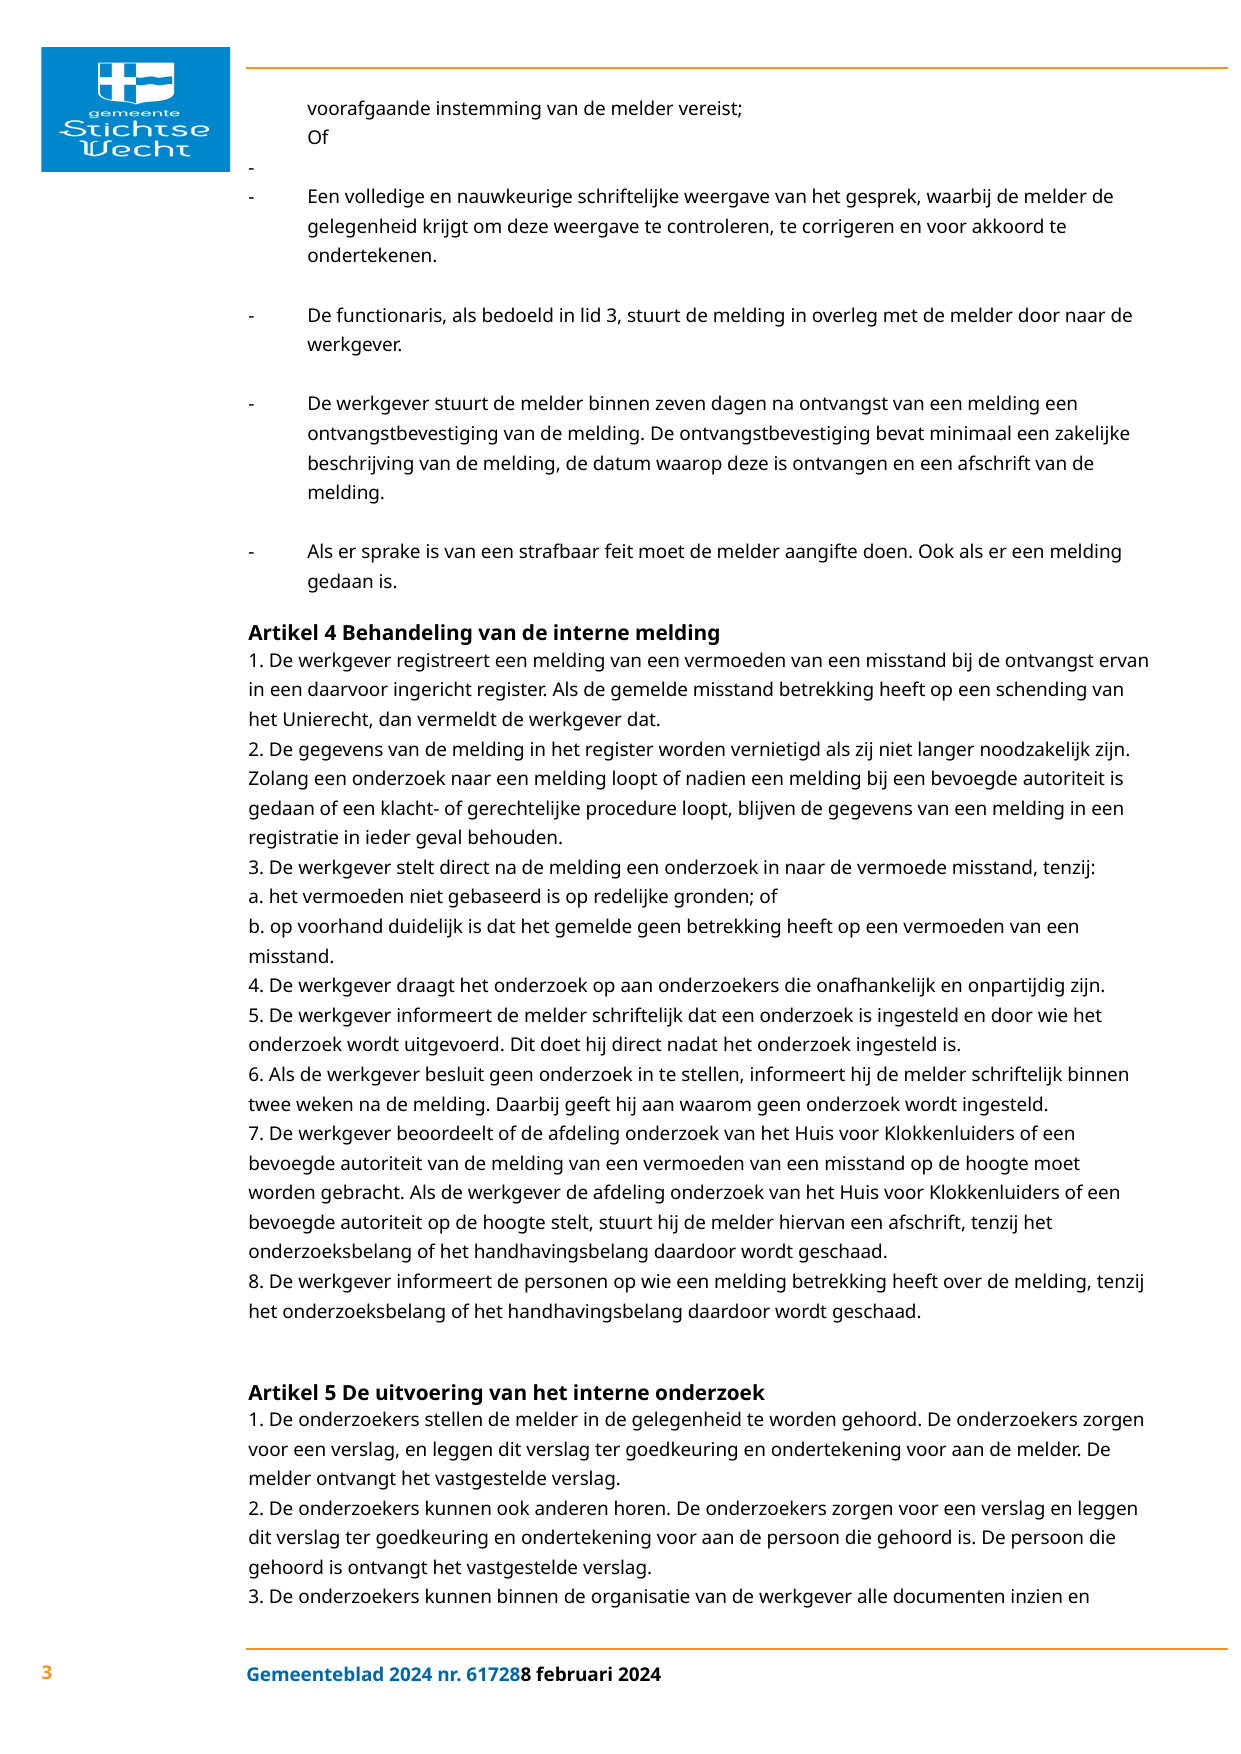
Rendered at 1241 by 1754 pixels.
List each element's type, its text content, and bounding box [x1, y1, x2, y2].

text b. op voorhand duidelijk is dat het gemelde geen betrekking heeft op een vermoeden van een misstand. [248, 913, 1152, 968]
text 4. De werkgever draagt het onderzoek op aan onderzoekers die onafhankelijk en onpartijdig zijn. [248, 972, 1152, 998]
text 2. De gegevens van de melding in het register worden vernietigd als zij niet langer noodzakelijk zijn. Zolang een onderzoek naar een melding loopt of nadien een melding bij een bevoegde autoriteit is gedaan of een klacht- of gerechtelijke procedure loopt, blijven de gegevens van een melding in een registratie in ieder geval behouden. [248, 736, 1152, 850]
text 7. De werkgever beoordeelt of de afdeling onderzoek van het Huis voor Klokkenluiders of een bevoegde autoriteit van de melding van een vermoeden van een misstand op de hoogte moet worden gebracht. Als de werkgever de afdeling onderzoek van het Huis voor Klokkenluiders of een bevoegde autoriteit op de hoogte stelt, stuurt hij de melder hiervan een afschrift, tenzij het onderzoeksbelang of het handhavingsbelang daardoor wordt geschaad. [248, 1120, 1152, 1264]
text 1. De onderzoekers stellen de melder in de gelegenheid te worden gehoord. De onderzoekers zorgen voor een verslag, en leggen dit verslag ter goedkeuring en ondertekening voor aan de melder. De melder ontvangt het vastgestelde verslag. [248, 1406, 1152, 1491]
text 2. De onderzoekers kunnen ook anderen horen. De onderzoekers zorgen voor een verslag en leggen dit verslag ter goedkeuring en ondertekening voor aan de persoon die gehoord is. De persoon die gehoord is ontvangt het vastgestelde verslag. [248, 1495, 1152, 1580]
text 1. De werkgever registreert een melding van een vermoeden van een misstand bij de ontvangst ervan in een daarvoor ingericht register. Als de gemelde misstand betrekking heeft op een schending van het Unierecht, dan vermeldt de werkgever dat. [248, 647, 1152, 732]
text 3. De werkgever stelt direct na de melding een onderzoek in naar de vermoede misstand, tenzij: [248, 854, 1152, 880]
text 8. De werkgever informeert de personen op wie een melding betrekking heeft over de melding, tenzij het onderzoeksbelang of het handhavingsbelang daardoor wordt geschaad. [248, 1268, 1152, 1323]
picture [137, 63, 174, 103]
text Artikel 5 De uitvoering van het interne onderzoek [248, 1378, 1152, 1406]
text 3. De onderzoekers kunnen binnen de organisatie van de werkgever alle documenten inzien en [248, 1584, 1152, 1609]
list Als er sprake is van een strafbaar feit moet de melder aangifte doen. Ook als er een melding gedaan is. [248, 538, 1152, 594]
text 6. Als de werkgever besluit geen onderzoek in te stellen, informeert hij de melder schriftelijk binnen twee weken na de melding. Daarbij geeft hij aan waarom geen onderzoek wordt ingesteld. [248, 1061, 1152, 1116]
text a. het vermoeden niet gebaseerd is op redelijke gronden; of [248, 884, 1152, 909]
text Artikel 4 Behandeling van de interne melding [248, 618, 1152, 647]
picture [99, 63, 135, 101]
list Een volledige en nauwkeurige schriftelijke weergave van het gesprek, waarbij de melder de gelegenheid krijgt om deze weergave te controleren, te corrigeren en voor akkoord te ondertekenen. [248, 183, 1152, 268]
text 5. De werkgever informeert de melder schriftelijk dat een onderzoek is ingesteld en door wie het onderzoek wordt uitgevoerd. Dit doet hij direct nadat het onderzoek ingesteld is. [248, 1002, 1152, 1057]
list De functionaris, als bedoeld in lid 3, stuurt de melding in overleg met de melder door naar de werkgever. [248, 302, 1152, 357]
list Of [248, 124, 1152, 150]
list voorafgaande instemming van de melder vereist; [248, 95, 1152, 121]
list De werkgever stuurt de melder binnen zeven dagen na ontvangst van een melding een ontvangstbevestiging van de melding. De ontvangstbevestiging bevat minimaal een zakelijke beschrijving van de melding, de datum waarop deze is ontvangen en een afschrift van de melding. [248, 391, 1152, 505]
